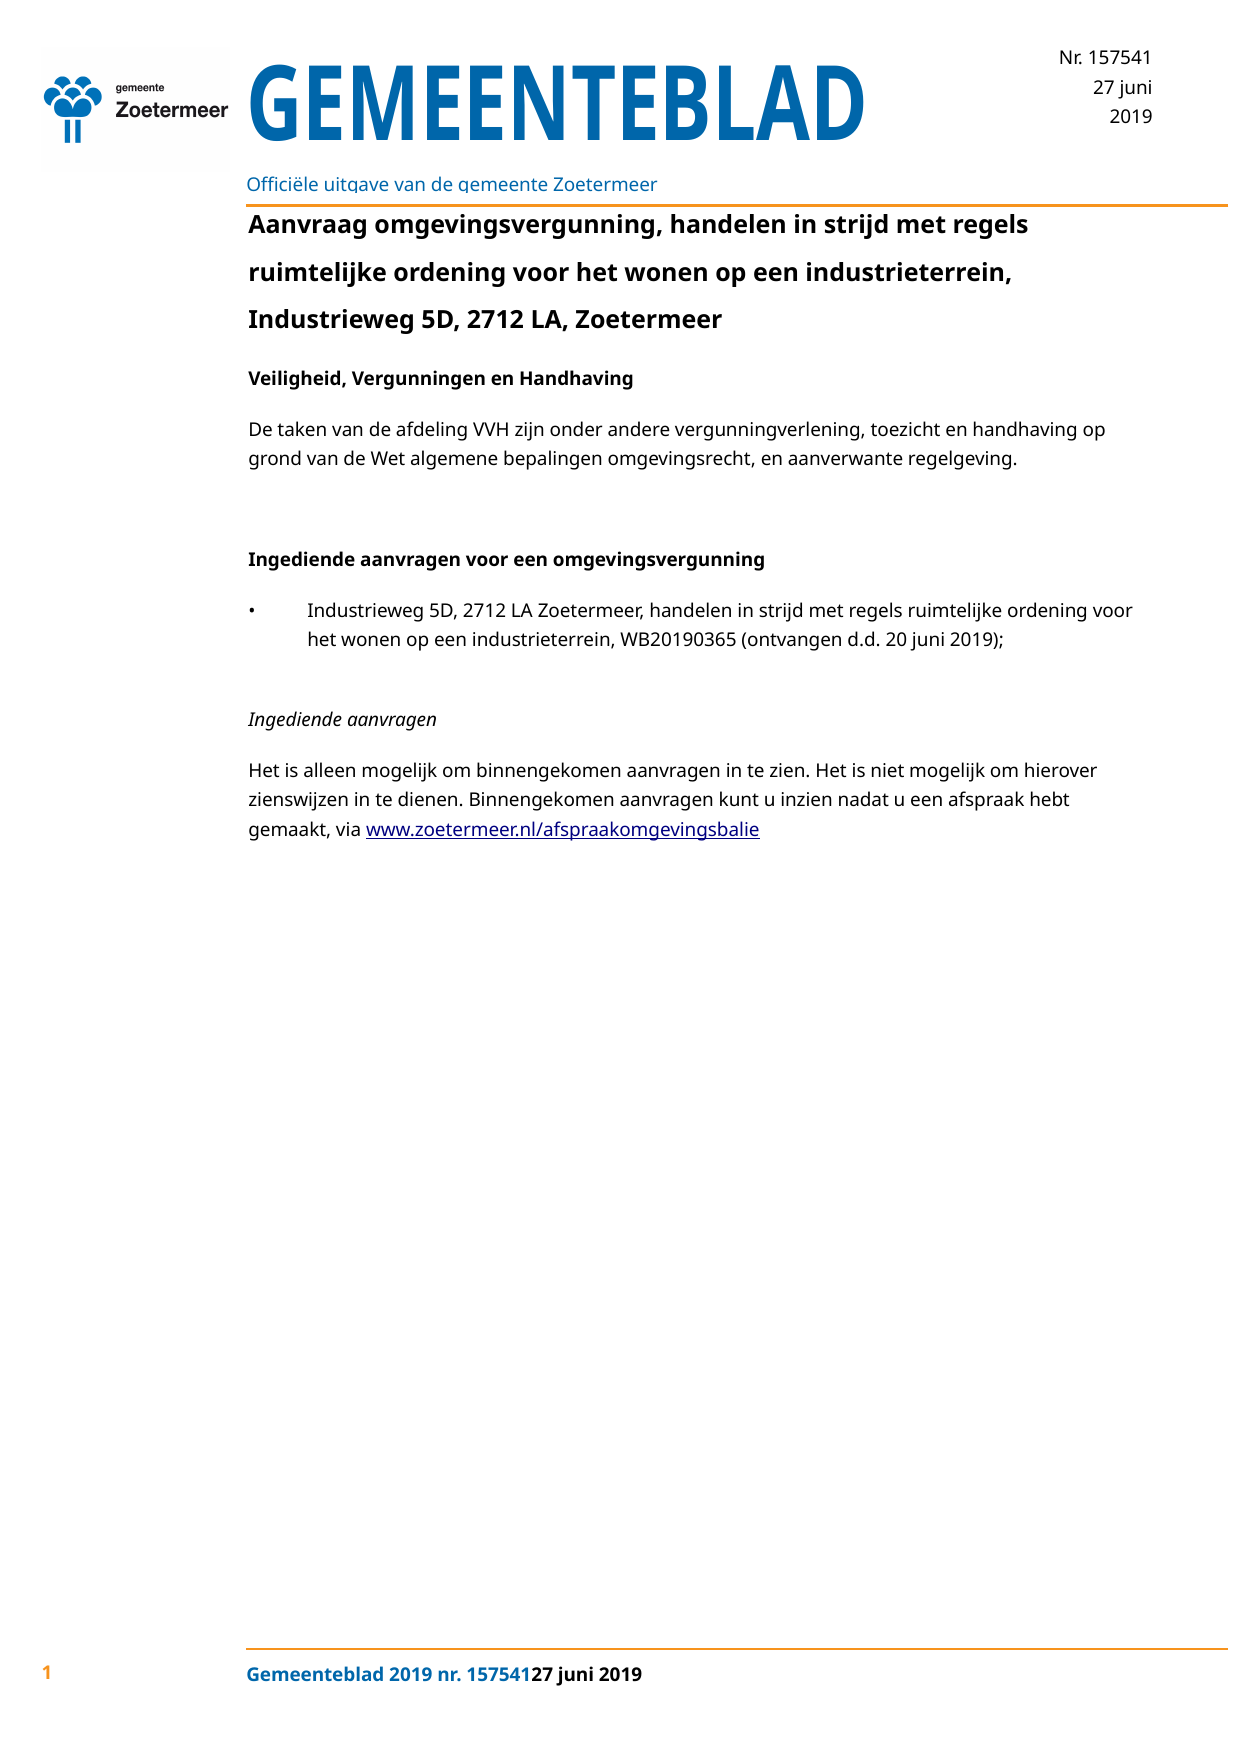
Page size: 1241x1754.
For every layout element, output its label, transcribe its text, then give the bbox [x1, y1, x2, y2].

text Het is alleen mogelijk om binnengekomen aanvragen in te zien. Het is niet mogelijk om hierover zienswijzen in te dienen. Binnengekomen aanvragen kunt u inzien nadat u een afspraak hebt gemaakt, via www.zoetermeer.nl/afspraakomgevingsbalie [248, 757, 1152, 842]
text Aanvraag omgevingsvergunning, handelen in strijd met regels ruimtelijke ordening voor het wonen op een industrieterrein, Industrieweg 5D, 2712 LA, Zoetermeer [248, 207, 1152, 336]
text Veiligheid, Vergunningen en Handhaving [248, 366, 1152, 391]
text Ingediende aanvragen [248, 706, 1152, 732]
picture [41, 47, 231, 172]
list Industrieweg 5D, 2712 LA Zoetermeer, handelen in strijd met regels ruimtelijke ordening voor het wonen op een industrieterrein, WB20190365 (ontvangen d.d. 20 juni 2019); [248, 597, 1152, 652]
text Ingediende aanvragen voor een omgevingsvergunning [248, 546, 1152, 572]
text De taken van de afdeling VVH zijn onder andere vergunningverlening, toezicht en handhaving op grond van de Wet algemene bepalingen omgevingsrecht, en aanverwante regelgeving. [248, 416, 1152, 471]
